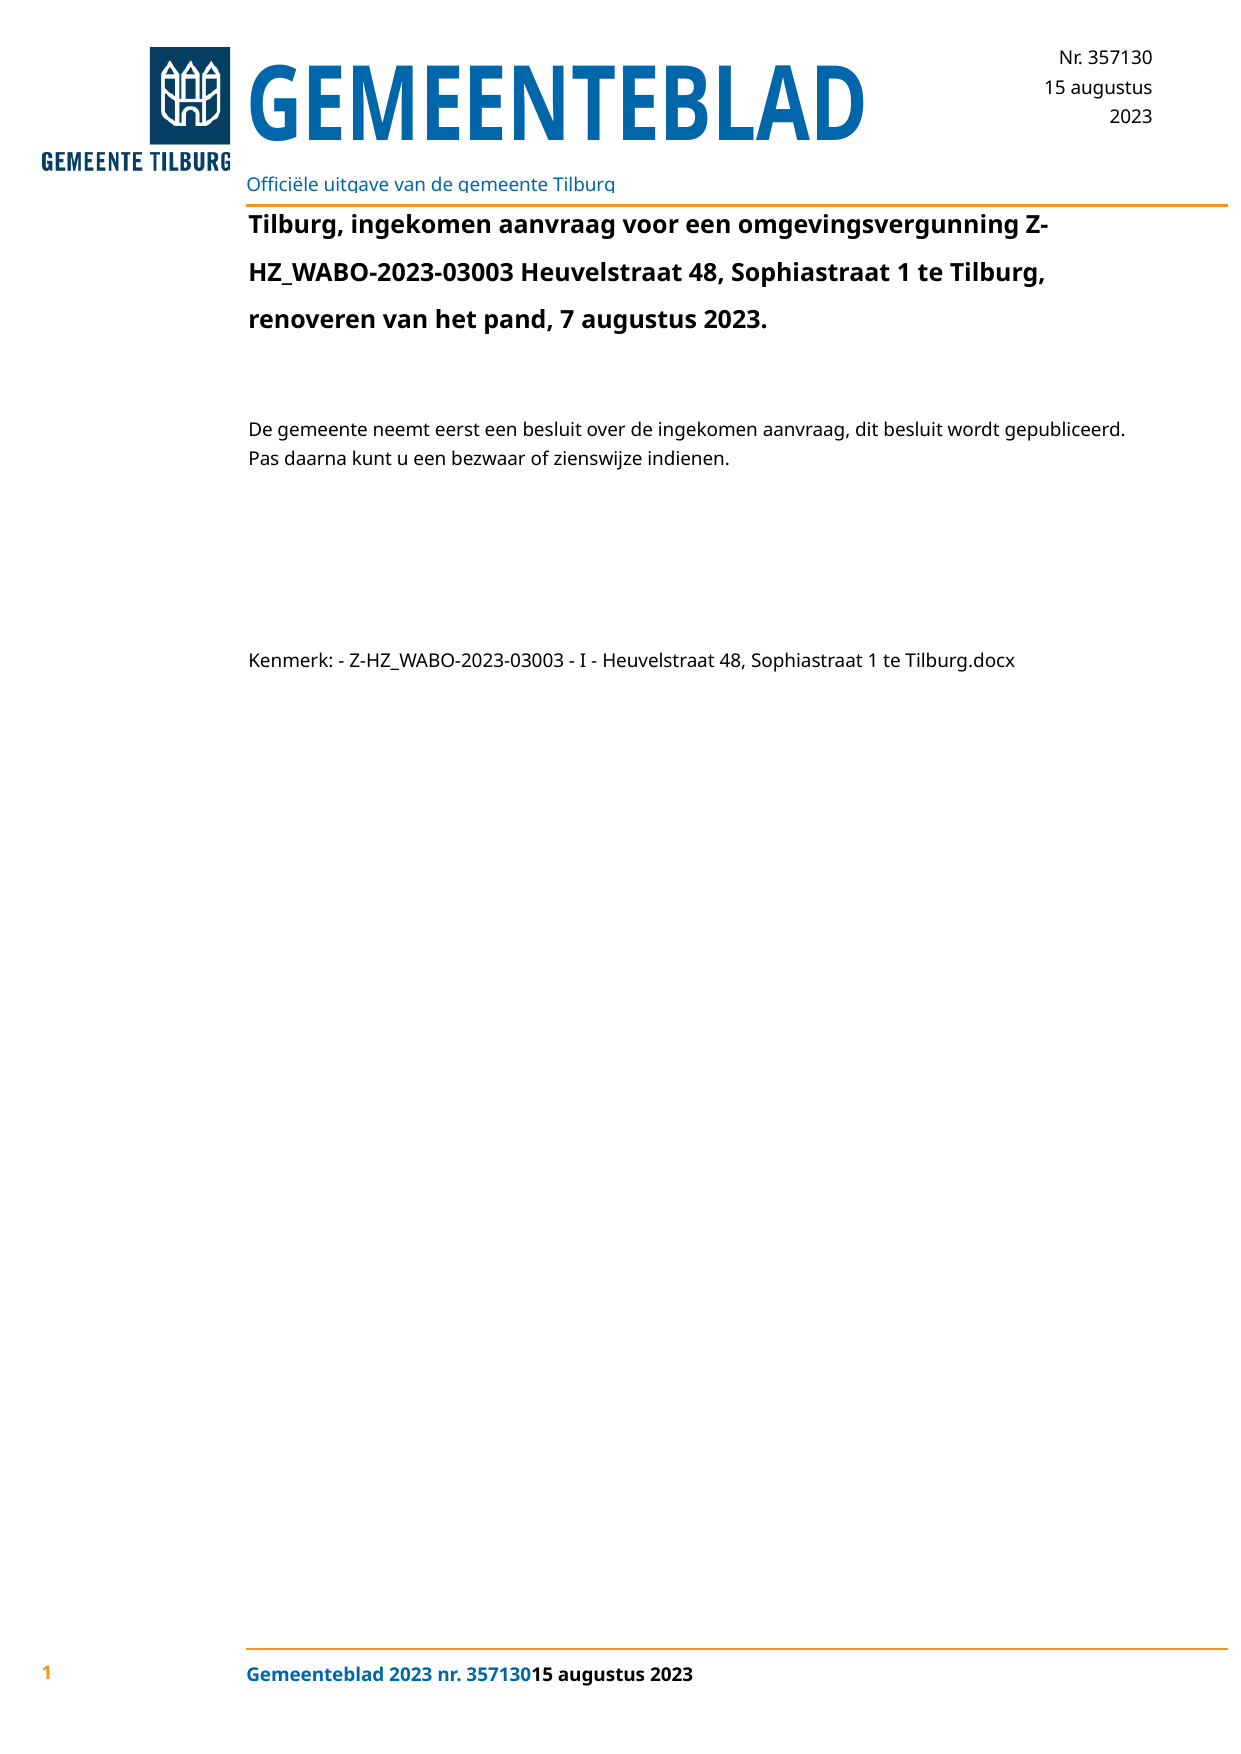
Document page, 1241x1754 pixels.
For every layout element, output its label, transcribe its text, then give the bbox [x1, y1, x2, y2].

picture [41, 47, 231, 172]
text Kenmerk: - Z-HZ_WABO-2023-03003 - I - Heuvelstraat 48, Sophiastraat 1 te Tilburg.docx [248, 647, 1152, 673]
text Tilburg, ingekomen aanvraag voor een omgevingsvergunning Z-HZ_WABO-2023-03003 Heuvelstraat 48, Sophiastraat 1 te Tilburg, renoveren van het pand, 7 augustus 2023. [248, 207, 1152, 336]
text De gemeente neemt eerst een besluit over de ingekomen aanvraag, dit besluit wordt gepubliceerd. Pas daarna kunt u een bezwaar of zienswijze indienen. [248, 416, 1152, 471]
